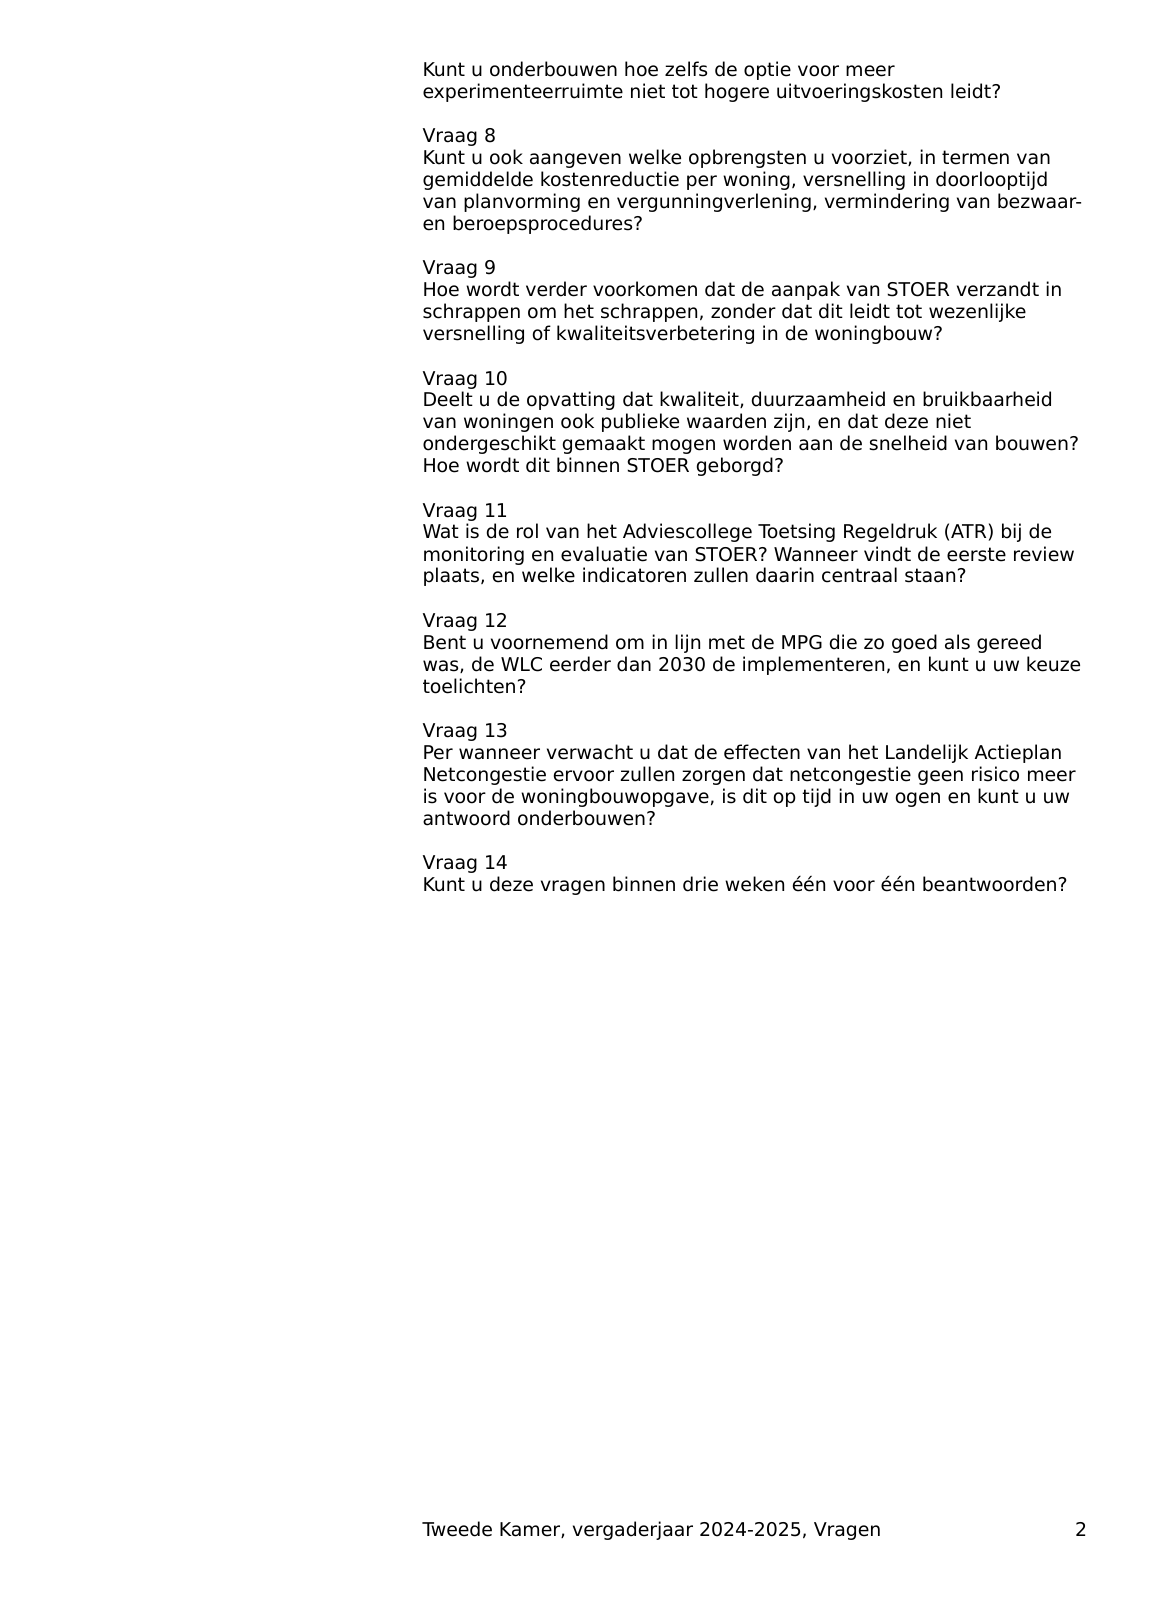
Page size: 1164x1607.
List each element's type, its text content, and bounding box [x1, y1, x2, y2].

text Bent u voornemend om in lijn met de MPG die zo goed als gereed was, de WLC eerder dan 2030 de implementeren, en kunt u uw keuze toelichten? [422, 632, 1087, 697]
text Deelt u de opvatting dat kwaliteit, duurzaamheid en bruikbaarheid van woningen ook publieke waarden zijn, en dat deze niet ondergeschikt gemaakt mogen worden aan de snelheid van bouwen? Hoe wordt dit binnen STOER geborgd? [422, 389, 1087, 477]
text Vraag 13 [422, 720, 1087, 742]
text Vraag 8 [422, 125, 1087, 147]
text Hoe wordt verder voorkomen dat de aanpak van STOER verzandt in schrappen om het schrappen, zonder dat dit leidt tot wezenlijke versnelling of kwaliteitsverbetering in de woningbouw? [422, 279, 1087, 345]
text Vraag 9 [422, 257, 1087, 279]
text Wat is de rol van het Adviescollege Toetsing Regeldruk (ATR) bij de monitoring en evaluatie van STOER? Wanneer vindt de eerste review plaats, en welke indicatoren zullen daarin centraal staan? [422, 521, 1087, 587]
text Kunt u ook aangeven welke opbrengsten u voorziet, in termen van gemiddelde kostenreductie per woning, versnelling in doorlooptijd van planvorming en vergunningverlening, vermindering van bezwaar- en beroepsprocedures? [422, 147, 1087, 235]
text Vraag 11 [422, 499, 1087, 521]
text Kunt u deze vragen binnen drie weken één voor één beantwoorden? [422, 874, 1087, 896]
text Kunt u onderbouwen hoe zelfs de optie voor meer experimenteerruimte niet tot hogere uitvoeringskosten leidt? [422, 59, 1087, 103]
text Vraag 12 [422, 609, 1087, 632]
text Vraag 10 [422, 367, 1087, 389]
text Per wanneer verwacht u dat de effecten van het Landelijk Actieplan Netcongestie ervoor zullen zorgen dat netcongestie geen risico meer is voor de woningbouwopgave, is dit op tijd in uw ogen en kunt u uw antwoord onderbouwen? [422, 742, 1087, 829]
text Vraag 14 [422, 852, 1087, 874]
